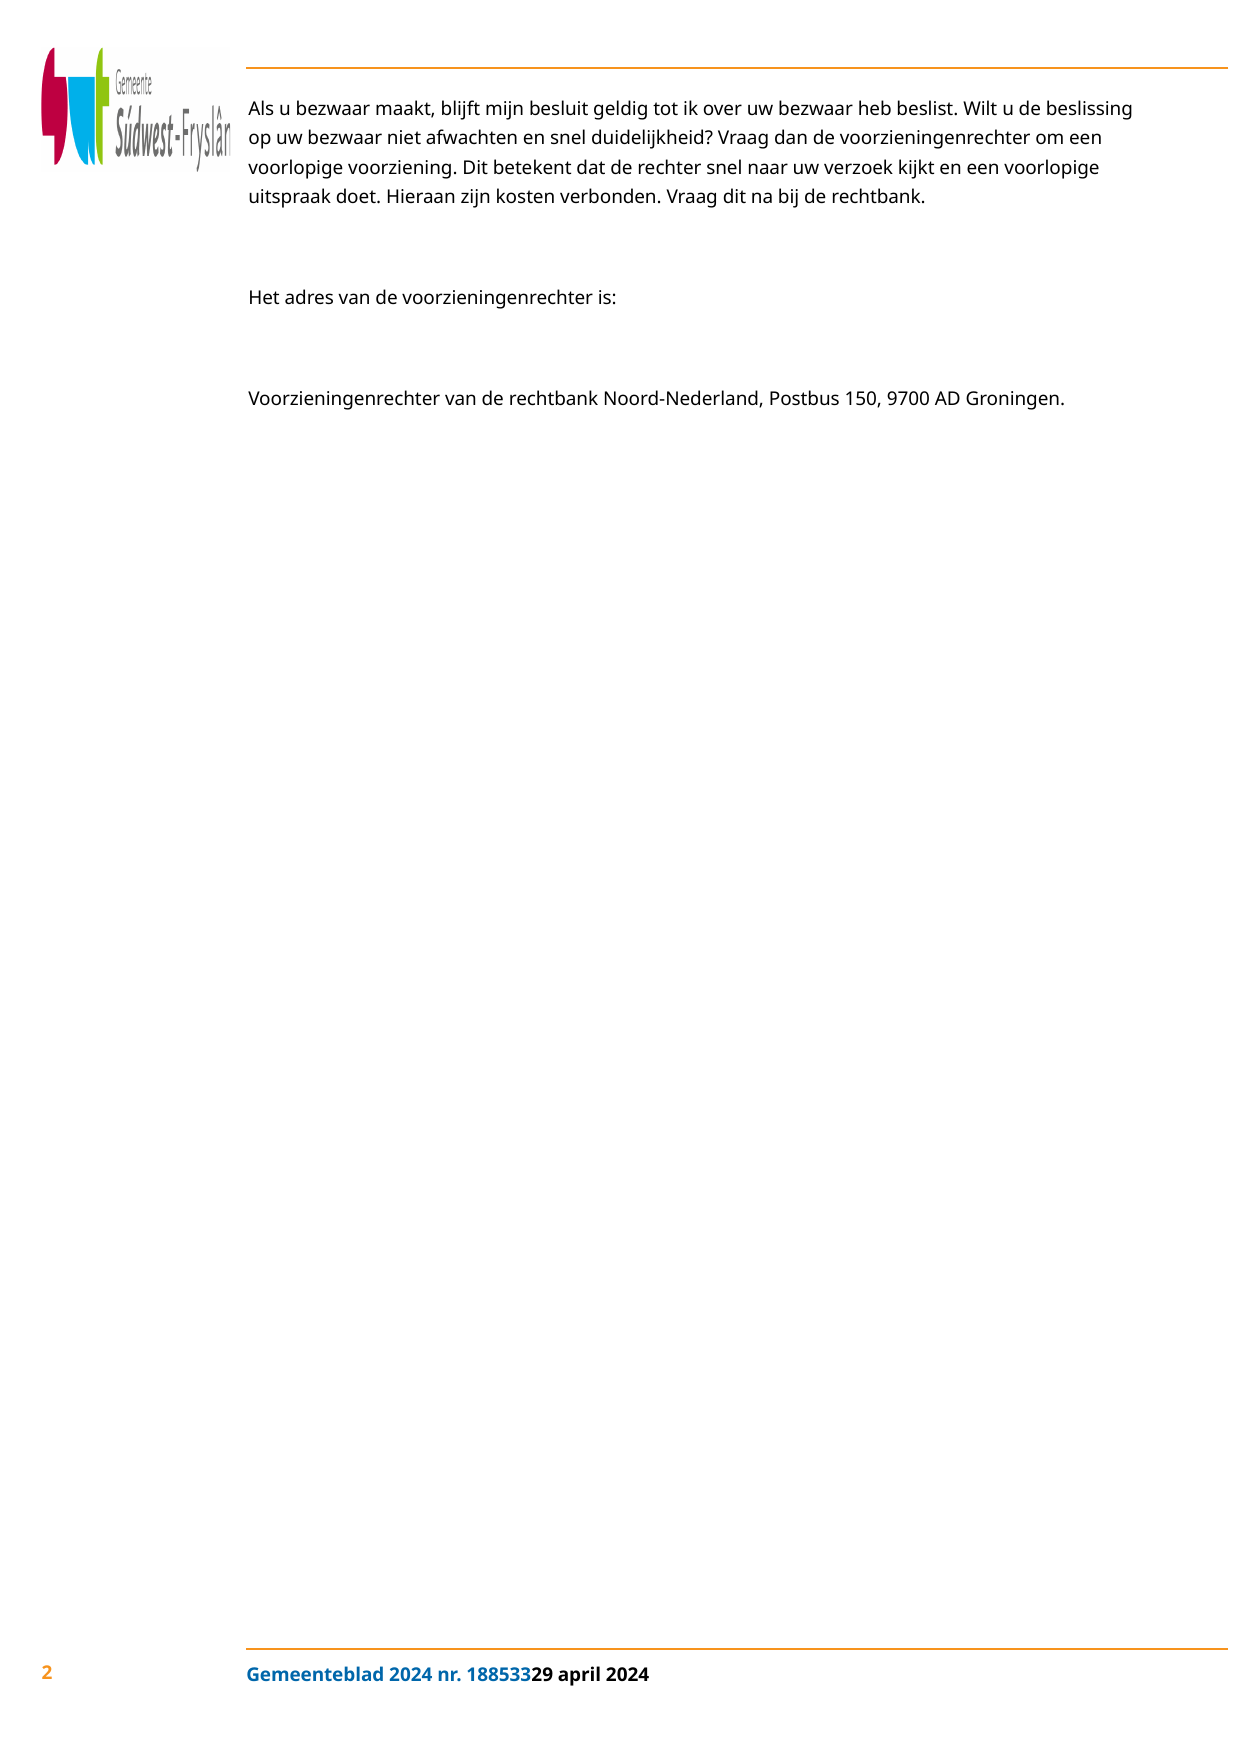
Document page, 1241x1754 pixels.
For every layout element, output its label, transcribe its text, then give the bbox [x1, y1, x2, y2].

text Voorzieningenrechter van de rechtbank Noord-Nederland, Postbus 150, 9700 AD Groningen. [248, 385, 1152, 411]
text Als u bezwaar maakt, blijft mijn besluit geldig tot ik over uw bezwaar heb beslist. Wilt u de beslissing op uw bezwaar niet afwachten en snel duidelijkheid? Vraag dan de voorzieningenrechter om een voorlopige voorziening. Dit betekent dat de rechter snel naar uw verzoek kijkt en een voorlopige uitspraak doet. Hieraan zijn kosten verbonden. Vraag dit na bij de rechtbank. [248, 95, 1152, 209]
text Het adres van de voorzieningenrechter is: [248, 284, 1152, 310]
picture [41, 47, 231, 172]
